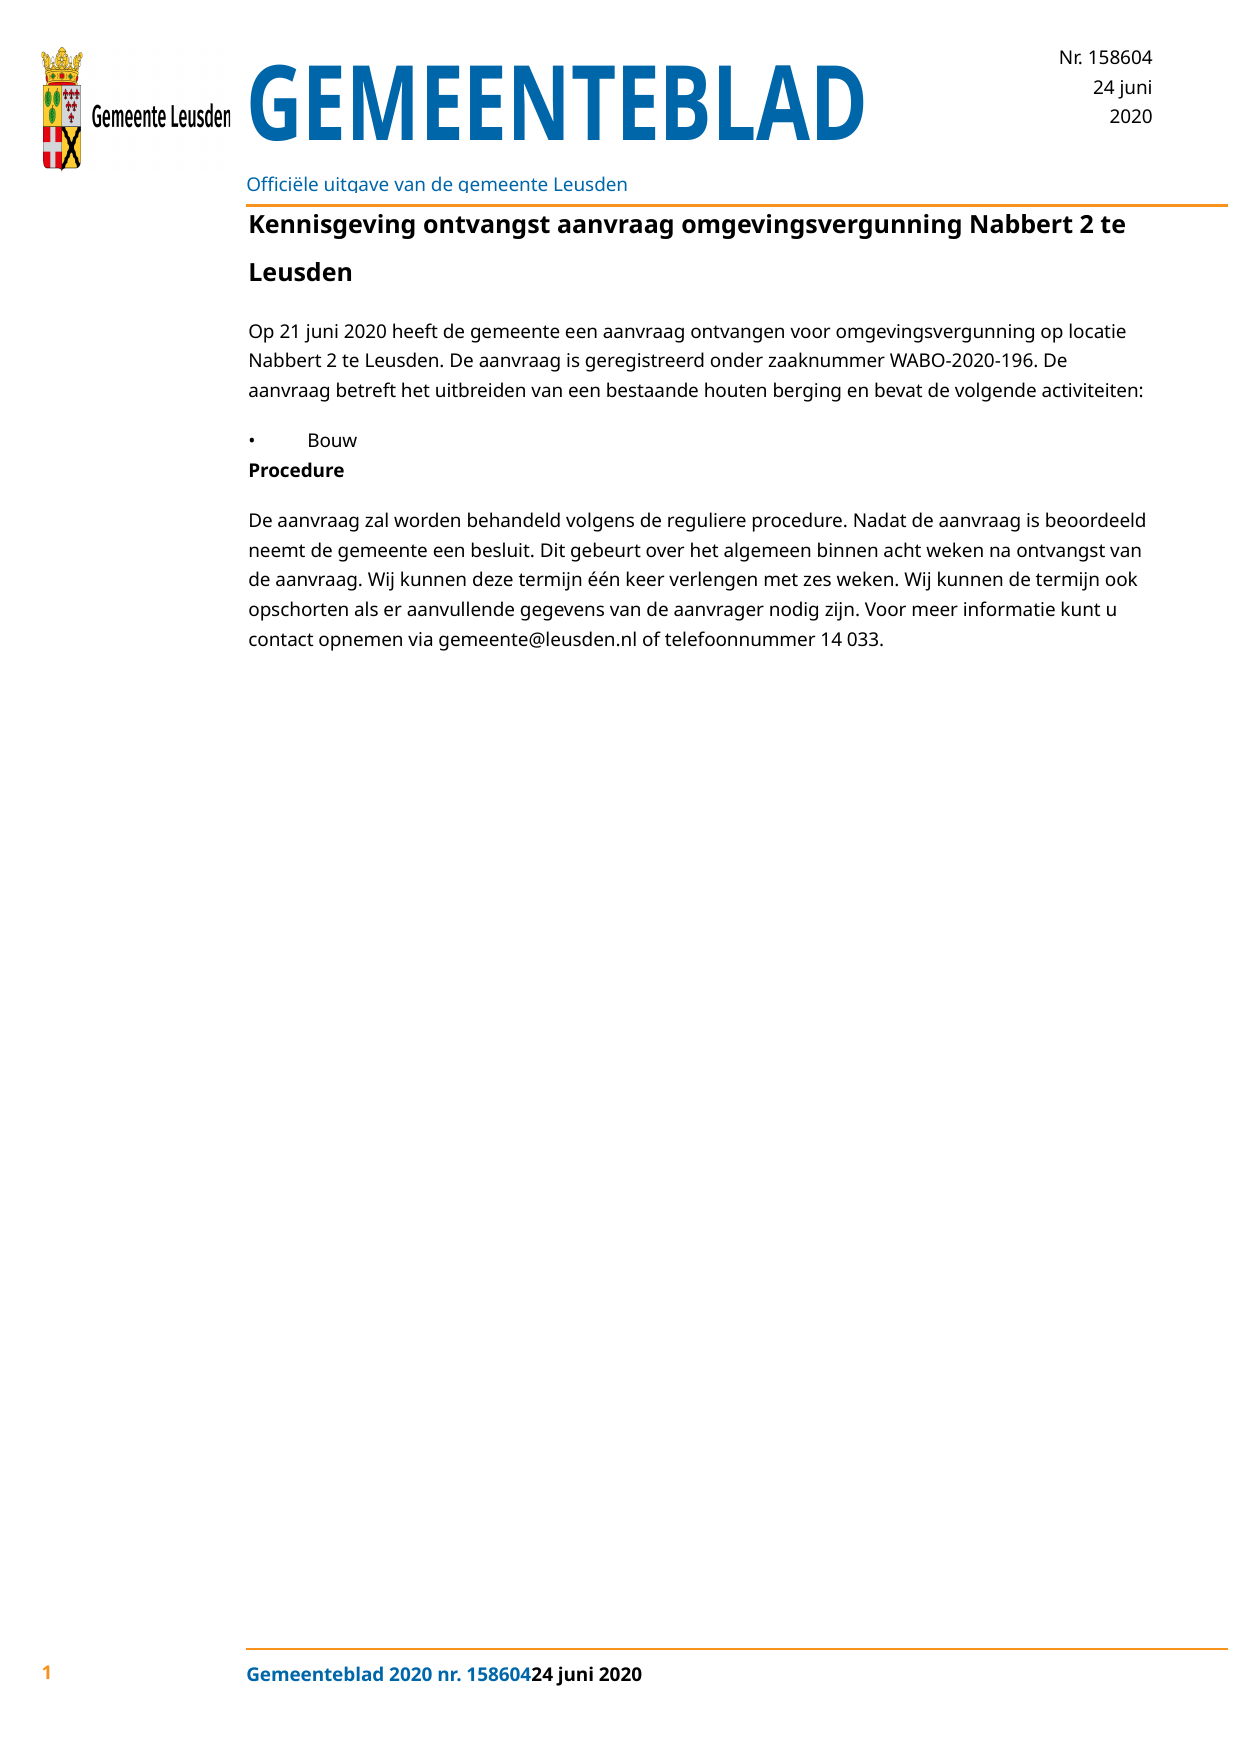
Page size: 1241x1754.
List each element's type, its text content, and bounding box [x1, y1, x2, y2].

text Procedure [248, 457, 1152, 483]
list Bouw [248, 427, 1152, 453]
text Kennisgeving ontvangst aanvraag omgevingsvergunning Nabbert 2 te Leusden [248, 207, 1152, 288]
picture [41, 47, 231, 172]
text Op 21 juni 2020 heeft de gemeente een aanvraag ontvangen voor omgevingsvergunning op locatie Nabbert 2 te Leusden. De aanvraag is geregistreerd onder zaaknummer WABO-2020-196. De aanvraag betreft het uitbreiden van een bestaande houten berging en bevat de volgende activiteiten: [248, 318, 1152, 403]
text De aanvraag zal worden behandeld volgens de reguliere procedure. Nadat de aanvraag is beoordeeld neemt de gemeente een besluit. Dit gebeurt over het algemeen binnen acht weken na ontvangst van de aanvraag. Wij kunnen deze termijn één keer verlengen met zes weken. Wij kunnen de termijn ook opschorten als er aanvullende gegevens van de aanvrager nodig zijn. Voor meer informatie kunt u contact opnemen via gemeente@leusden.nl of telefoonnummer 14 033. [248, 507, 1152, 652]
